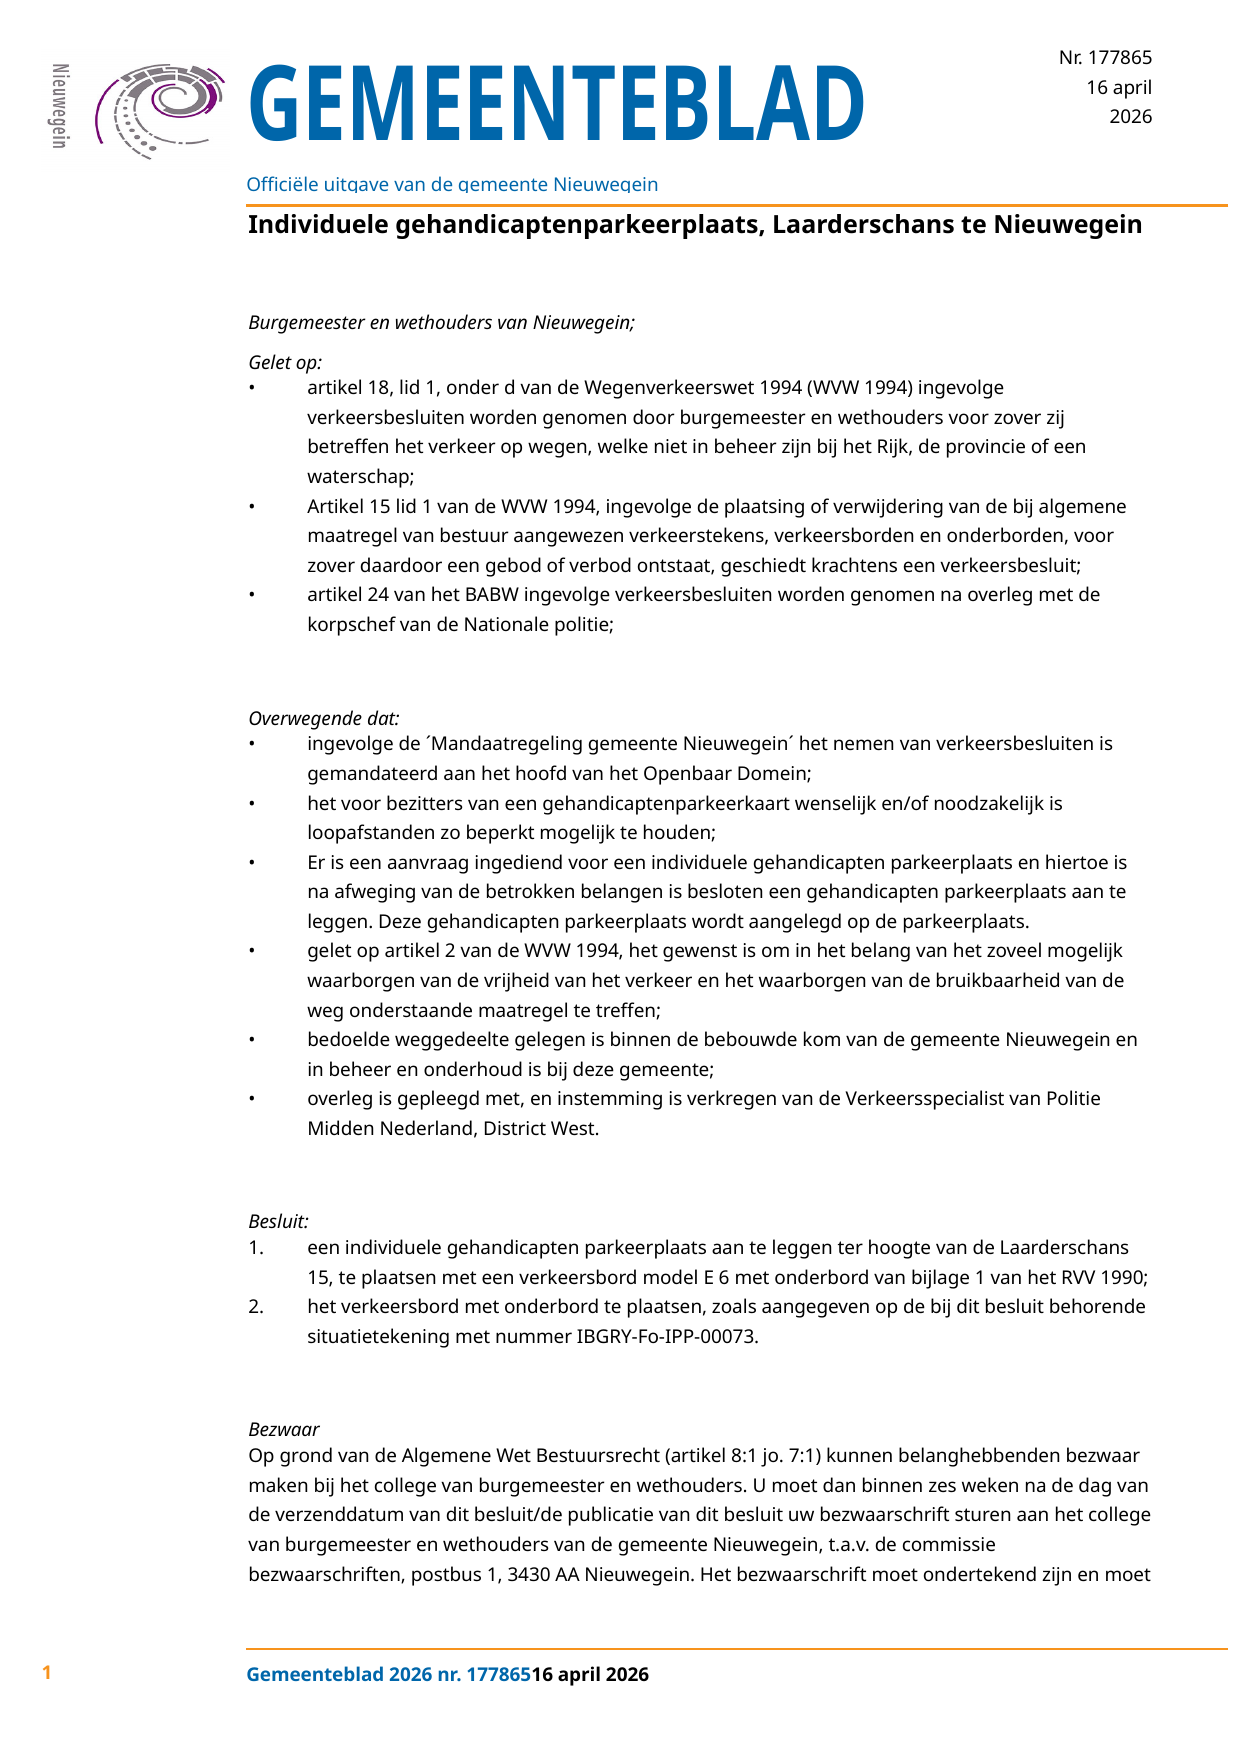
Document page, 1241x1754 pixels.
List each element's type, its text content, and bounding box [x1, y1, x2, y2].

text Individuele gehandicaptenparkeerplaats, Laarderschans te Nieuwegein [248, 207, 1152, 241]
list het verkeersbord met onderbord te plaatsen, zoals aangegeven op de bij dit besluit behorende situatietekening met nummer IBGRY-Fo-IPP-00073. [248, 1293, 1152, 1349]
text Overwegende dat: [248, 705, 1152, 731]
list artikel 18, lid 1, onder d van de Wegenverkeerswet 1994 (WVW 1994) ingevolge verkeersbesluiten worden genomen door burgemeester en wethouders voor zover zij betreffen het verkeer op wegen, welke niet in beheer zijn bij het Rijk, de provincie of een waterschap; [248, 374, 1152, 489]
list bedoelde weggedeelte gelegen is binnen de bebouwde kom van de gemeente Nieuwegein en in beheer en onderhoud is bij deze gemeente; [248, 1026, 1152, 1082]
text Burgemeester en wethouders van Nieuwegein; [248, 309, 1152, 335]
list Artikel 15 lid 1 van de WVW 1994, ingevolge de plaatsing of verwijdering van de bij algemene maatregel van bestuur aangewezen verkeerstekens, verkeersborden en onderborden, voor zover daardoor een gebod of verbod ontstaat, geschiedt krachtens een verkeersbesluit; [248, 493, 1152, 578]
picture [41, 47, 231, 172]
list gelet op artikel 2 van de WVW 1994, het gewenst is om in het belang van het zoveel mogelijk waarborgen van de vrijheid van het verkeer en het waarborgen van de bruikbaarheid van de weg onderstaande maatregel te treffen; [248, 938, 1152, 1022]
list Er is een aanvraag ingediend voor een individuele gehandicapten parkeerplaats en hiertoe is na afweging van de betrokken belangen is besloten een gehandicapten parkeerplaats aan te leggen. Deze gehandicapten parkeerplaats wordt aangelegd op de parkeerplaats. [248, 849, 1152, 934]
list overleg is gepleegd met, en instemming is verkregen van de Verkeersspecialist van Politie Midden Nederland, District West. [248, 1086, 1152, 1141]
text Op grond van de Algemene Wet Bestuursrecht (artikel 8:1 jo. 7:1) kunnen belanghebbenden bezwaar maken bij het college van burgemeester en wethouders. U moet dan binnen zes weken na de dag van de verzenddatum van dit besluit/de publicatie van dit besluit uw bezwaarschrift sturen aan het college van burgemeester en wethouders van de gemeente Nieuwegein, t.a.v. de commissie bezwaarschriften, postbus 1, 3430 AA Nieuwegein. Het bezwaarschrift moet ondertekend zijn en moet [248, 1442, 1152, 1586]
list ingevolge de ´Mandaatregeling gemeente Nieuwegein´ het nemen van verkeersbesluiten is gemandateerd aan het hoofd van het Openbaar Domein; [248, 731, 1152, 786]
text Gelet op: [248, 349, 1152, 374]
text Bezwaar [248, 1417, 1152, 1442]
list artikel 24 van het BABW ingevolge verkeersbesluiten worden genomen na overleg met de korpschef van de Nationale politie; [248, 582, 1152, 637]
list een individuele gehandicapten parkeerplaats aan te leggen ter hoogte van de Laarderschans 15, te plaatsen met een verkeersbord model E 6 met onderbord van bijlage 1 van het RVV 1990; [248, 1234, 1152, 1290]
text Besluit: [248, 1209, 1152, 1234]
list het voor bezitters van een gehandicaptenparkeerkaart wenselijk en/of noodzakelijk is loopafstanden zo beperkt mogelijk te houden; [248, 790, 1152, 845]
